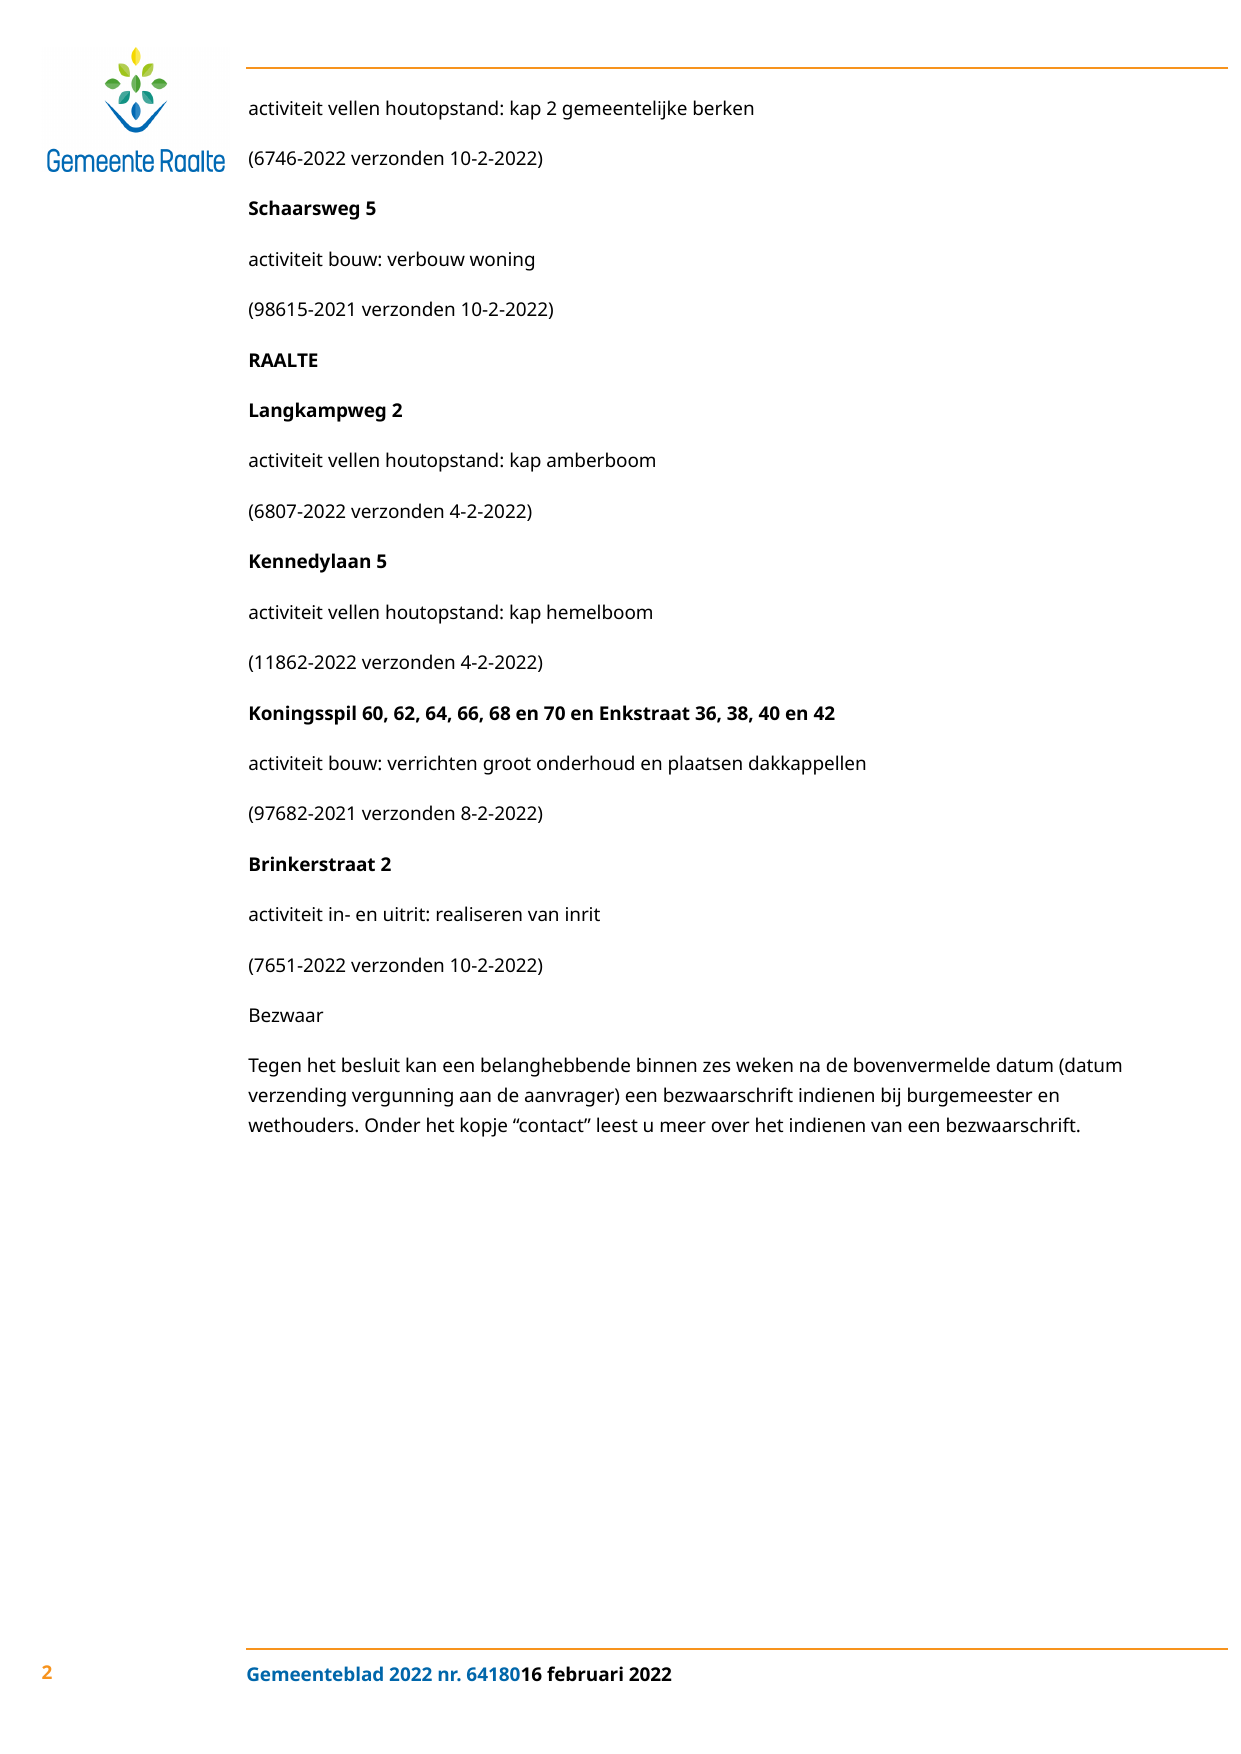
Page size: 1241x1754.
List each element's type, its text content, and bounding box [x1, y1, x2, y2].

text activiteit in- en uitrit: realiseren van inrit [248, 901, 1152, 927]
text Brinkerstraat 2 [248, 851, 1152, 877]
picture [41, 47, 231, 172]
text (11862-2022 verzonden 4-2-2022) [248, 649, 1152, 675]
text activiteit vellen houtopstand: kap 2 gemeentelijke berken [248, 95, 1152, 121]
text (6746-2022 verzonden 10-2-2022) [248, 145, 1152, 171]
text activiteit bouw: verbouw woning [248, 246, 1152, 272]
text Kennedylaan 5 [248, 548, 1152, 574]
text RAALTE [248, 347, 1152, 373]
text (98615-2021 verzonden 10-2-2022) [248, 296, 1152, 322]
text Bezwaar [248, 1002, 1152, 1028]
text Tegen het besluit kan een belanghebbende binnen zes weken na de bovenvermelde datum (datum verzending vergunning aan de aanvrager) een bezwaarschrift indienen bij burgemeester en wethouders. Onder het kopje “contact” leest u meer over het indienen van een bezwaarschrift. [248, 1053, 1152, 1138]
text activiteit vellen houtopstand: kap hemelboom [248, 599, 1152, 625]
text activiteit vellen houtopstand: kap amberboom [248, 448, 1152, 473]
text (6807-2022 verzonden 4-2-2022) [248, 498, 1152, 524]
text (7651-2022 verzonden 10-2-2022) [248, 952, 1152, 978]
text Langkampweg 2 [248, 397, 1152, 423]
text activiteit bouw: verrichten groot onderhoud en plaatsen dakkappellen [248, 750, 1152, 776]
text (97682-2021 verzonden 8-2-2022) [248, 801, 1152, 826]
text Schaarsweg 5 [248, 196, 1152, 221]
text Koningsspil 60, 62, 64, 66, 68 en 70 en Enkstraat 36, 38, 40 en 42 [248, 700, 1152, 726]
